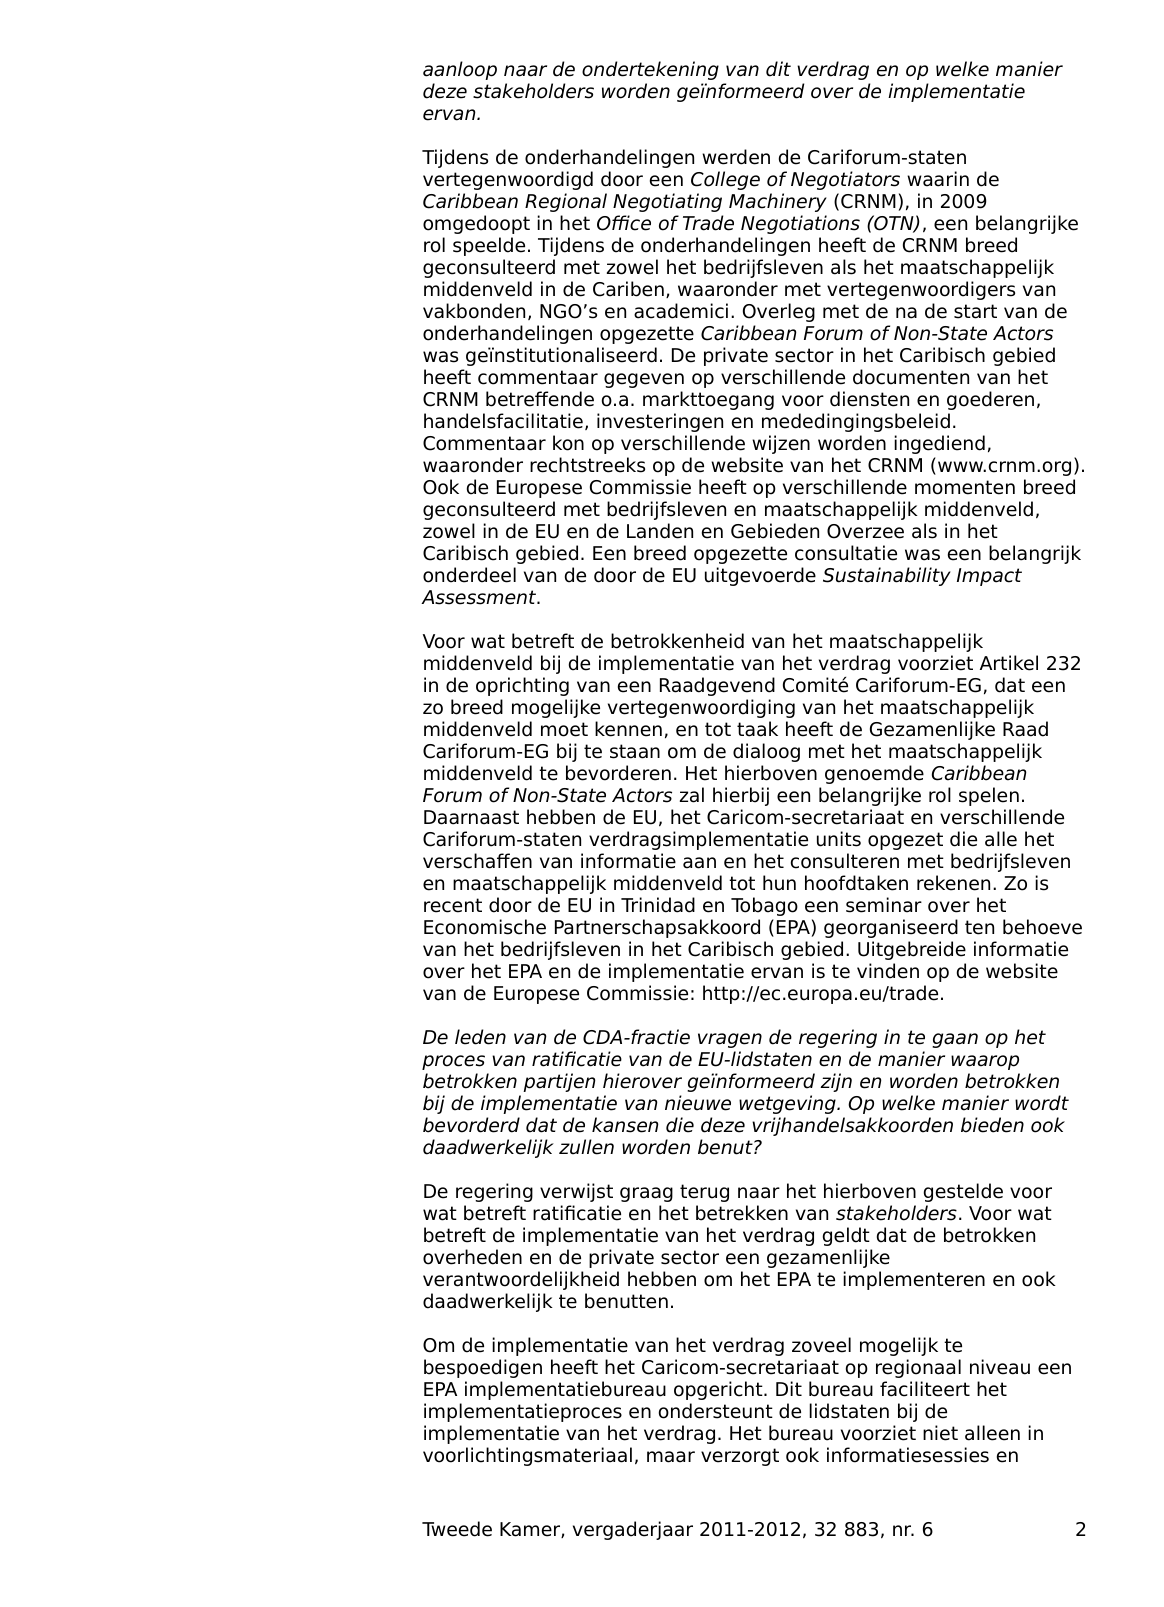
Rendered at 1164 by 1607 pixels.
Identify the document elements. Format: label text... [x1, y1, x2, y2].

text Daarnaast hebben de EU, het Caricom-secretariaat en verschillende Cariforum-staten verdragsimplementatie units opgezet die alle het verschaffen van informatie aan en het consulteren met bedrijfsleven en maatschappelijk middenveld tot hun hoofdtaken rekenen. Zo is recent door de EU in Trinidad en Tobago een seminar over het Economische Partnerschapsakkoord (EPA) georganiseerd ten behoeve van het bedrijfsleven in het Caribisch gebied. Uitgebreide informatie over het EPA en de implementatie ervan is te vinden op de website van de Europese Commissie: http://ec.europa.eu/trade. [422, 807, 1087, 1004]
text Voor wat betreft de betrokkenheid van het maatschappelijk middenveld bij de implementatie van het verdrag voorziet Artikel 232 in de oprichting van een Raadgevend Comité Cariforum-EG, dat een zo breed mogelijke vertegenwoordiging van het maatschappelijk middenveld moet kennen, en tot taak heeft de Gezamenlijke Raad Cariforum-EG bij te staan om de dialoog met het maatschappelijk middenveld te bevorderen. Het hierboven genoemde Caribbean Forum of Non-State Actors zal hierbij een belangrijke rol spelen. [422, 631, 1087, 807]
text Om de implementatie van het verdrag zoveel mogelijk te bespoedigen heeft het Caricom-secretariaat op regionaal niveau een EPA implementatiebureau opgericht. Dit bureau faciliteert het implementatieproces en ondersteunt de lidstaten bij de implementatie van het verdrag. Het bureau voorziet niet alleen in voorlichtingsmateriaal, maar verzorgt ook informatiesessies en [422, 1335, 1087, 1467]
text De regering verwijst graag terug naar het hierboven gestelde voor wat betreft ratificatie en het betrekken van stakeholders. Voor wat betreft de implementatie van het verdrag geldt dat de betrokken overheden en de private sector een gezamenlijke verantwoordelijkheid hebben om het EPA te implementeren en ook daadwerkelijk te benutten. [422, 1181, 1087, 1313]
text Tijdens de onderhandelingen werden de Cariforum-staten vertegenwoordigd door een College of Negotiators waarin de Caribbean Regional Negotiating Machinery (CRNM), in 2009 omgedoopt in het Office of Trade Negotiations (OTN), een belangrijke rol speelde. Tijdens de onderhandelingen heeft de CRNM breed geconsulteerd met zowel het bedrijfsleven als het maatschappelijk middenveld in de Cariben, waaronder met vertegenwoordigers van vakbonden, NGO’s en academici. Overleg met de na de start van de onderhandelingen opgezette Caribbean Forum of Non-State Actors was geïnstitutionaliseerd. De private sector in het Caribisch gebied heeft commentaar gegeven op verschillende documenten van het CRNM betreffende o.a. markttoegang voor diensten en goederen, handelsfacilitatie, investeringen en mededingingsbeleid. Commentaar kon op verschillende wijzen worden ingediend, waaronder rechtstreeks op de website van het CRNM (www.crnm.org). Ook de Europese Commissie heeft op verschillende momenten breed geconsulteerd met bedrijfsleven en maatschappelijk middenveld, zowel in de EU en de Landen en Gebieden Overzee als in het Caribisch gebied. Een breed opgezette consultatie was een belangrijk onderdeel van de door de EU uitgevoerde Sustainability Impact Assessment. [422, 147, 1087, 609]
text De leden van de CDA-fractie vragen de regering in te gaan op het proces van ratificatie van de EU-lidstaten en de manier waarop betrokken partijen hierover geïnformeerd zijn en worden betrokken bij de implementatie van nieuwe wetgeving. Op welke manier wordt bevorderd dat de kansen die deze vrijhandelsakkoorden bieden ook daadwerkelijk zullen worden benut? [422, 1027, 1087, 1159]
text aanloop naar de ondertekening van dit verdrag en op welke manier deze stakeholders worden geïnformeerd over de implementatie ervan. [422, 59, 1087, 125]
